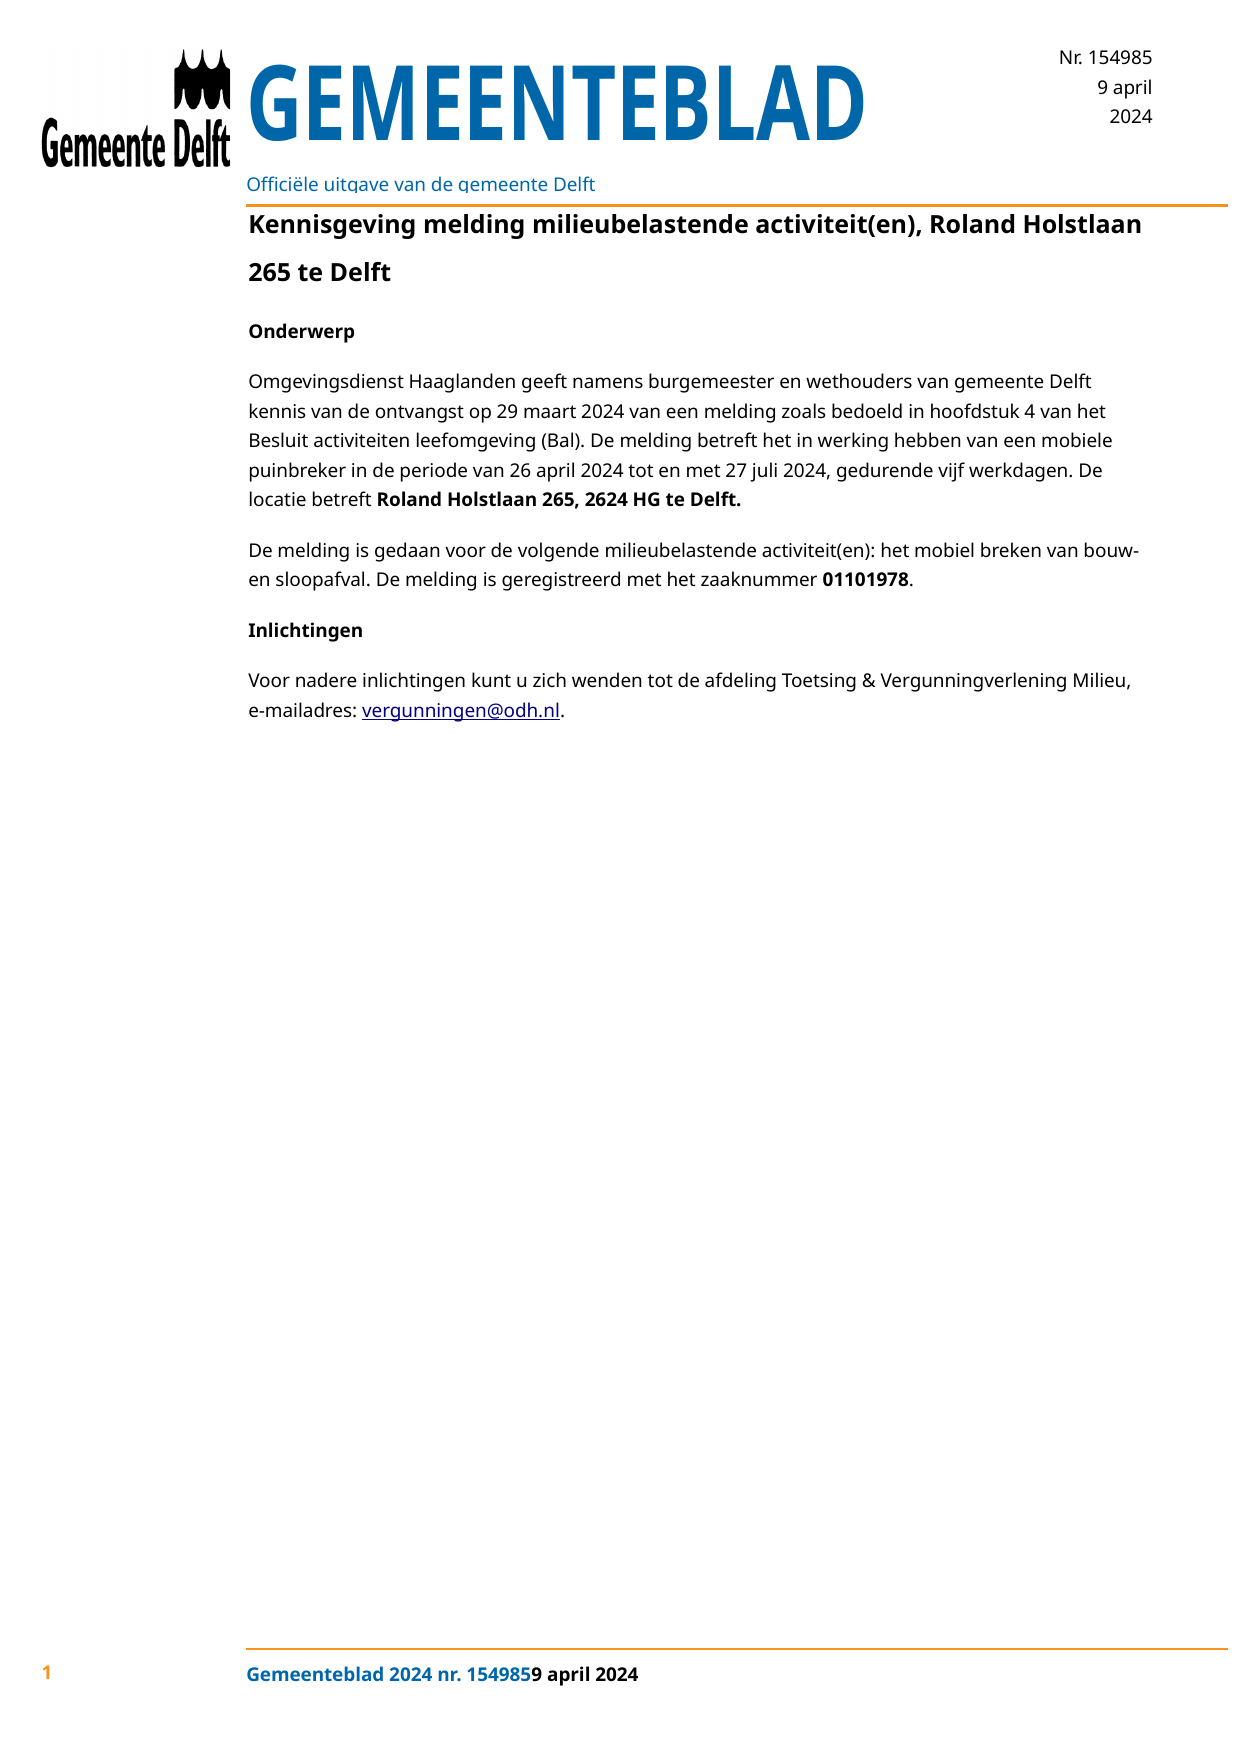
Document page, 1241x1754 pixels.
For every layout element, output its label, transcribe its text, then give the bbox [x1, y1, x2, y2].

text Voor nadere inlichtingen kunt u zich wenden tot de afdeling Toetsing & Vergunningverlening Milieu, e-mailadres: vergunningen@odh.nl. [248, 667, 1152, 723]
text De melding is gedaan voor de volgende milieubelastende activiteit(en): het mobiel breken van bouw- en sloopafval. De melding is geregistreerd met het zaaknummer 01101978. [248, 537, 1152, 592]
text Inlichtingen [248, 617, 1152, 643]
text Kennisgeving melding milieubelastende activiteit(en), Roland Holstlaan 265 te Delft [248, 207, 1152, 288]
text Omgevingsdienst Haaglanden geeft namens burgemeester en wethouders van gemeente Delft kennis van de ontvangst op 29 maart 2024 van een melding zoals bedoeld in hoofdstuk 4 van het Besluit activiteiten leefomgeving (Bal). De melding betreft het in werking hebben van een mobiele puinbreker in de periode van 26 april 2024 tot en met 27 juli 2024, gedurende vijf werkdagen. De locatie betreft Roland Holstlaan 265, 2624 HG te Delft. [248, 368, 1152, 512]
picture [41, 47, 231, 172]
text Onderwerp [248, 318, 1152, 344]
